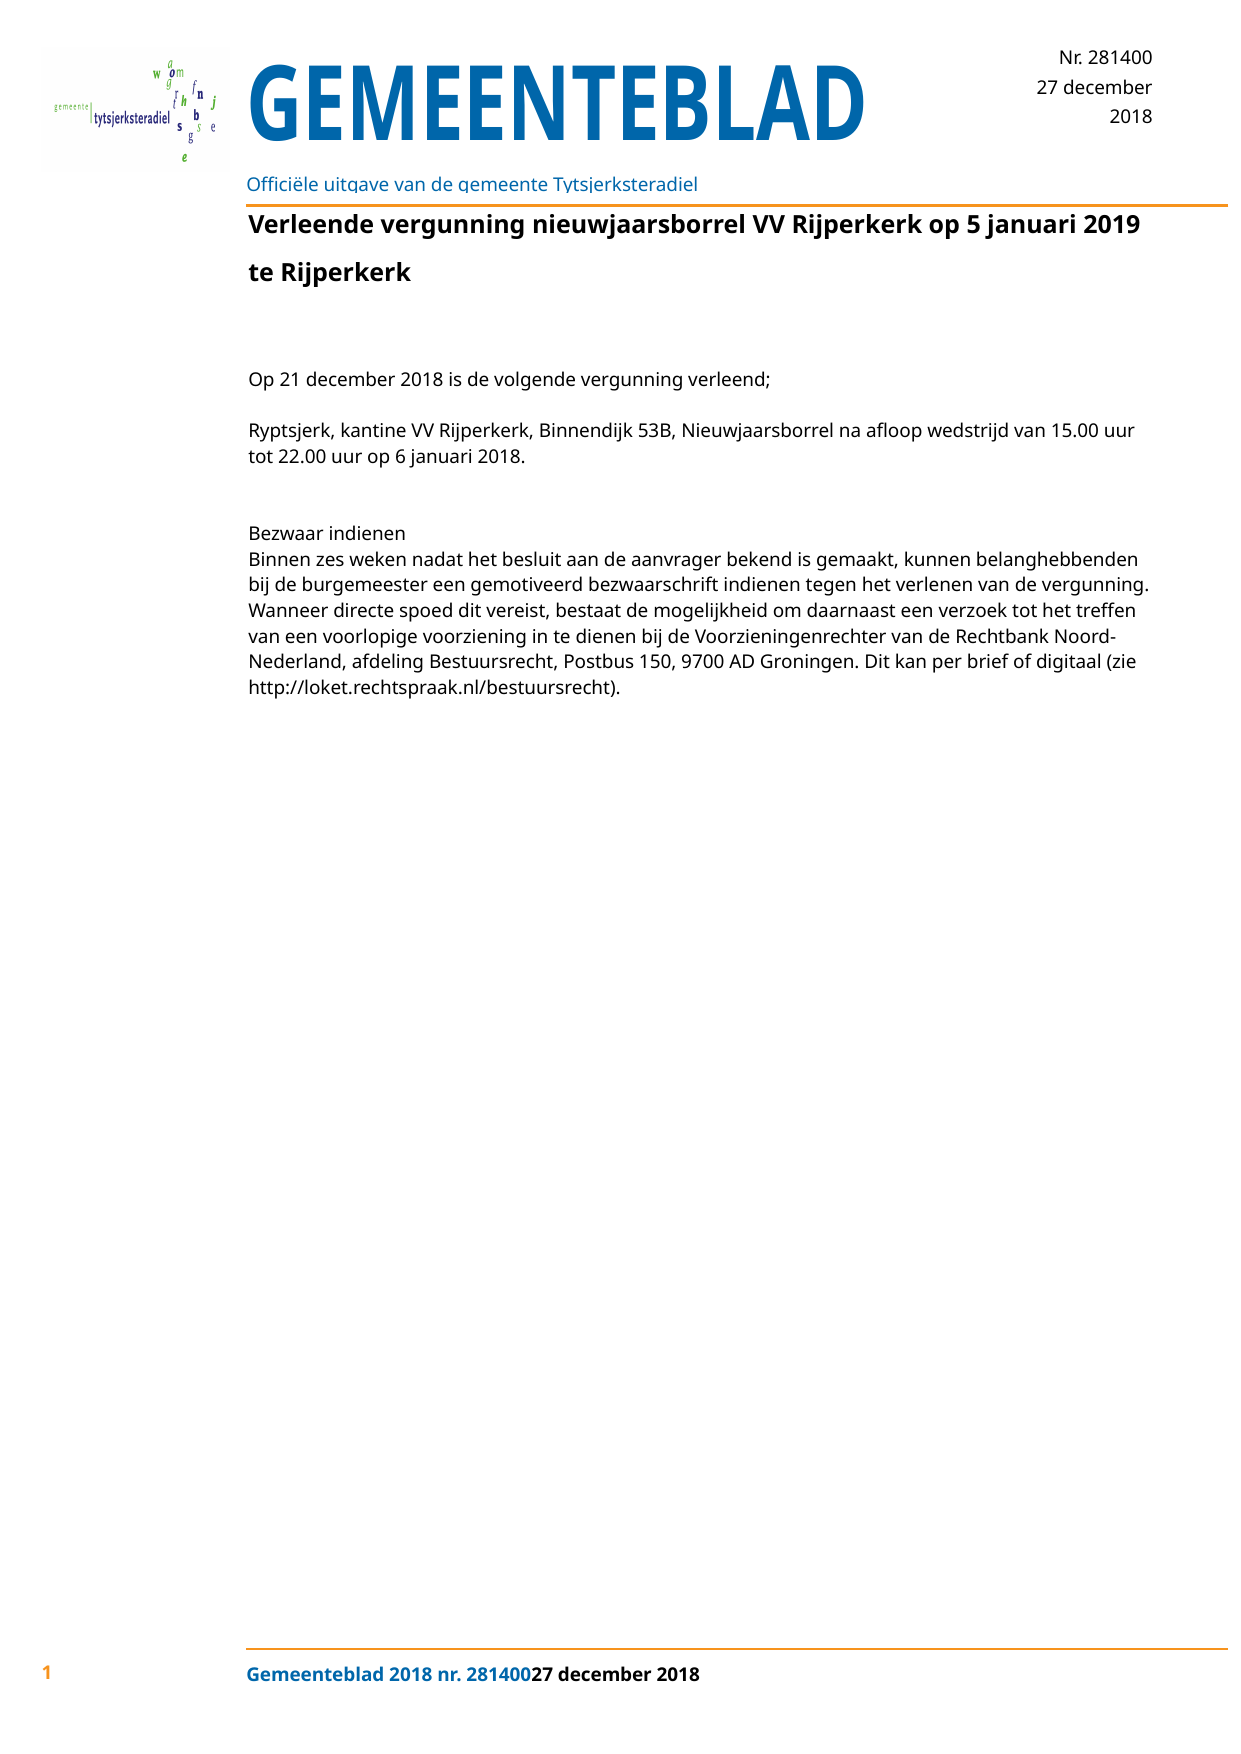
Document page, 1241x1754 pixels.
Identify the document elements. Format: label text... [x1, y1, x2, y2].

text Verleende vergunning nieuwjaarsborrel VV Rijperkerk op 5 januari 2019 te Rijperkerk [248, 207, 1152, 288]
picture [41, 47, 231, 172]
text Bezwaar indienen [248, 520, 1152, 546]
text Ryptsjerk, kantine VV Rijperkerk, Binnendijk 53B, Nieuwjaarsborrel na afloop wedstrijd van 15.00 uur tot 22.00 uur op 6 januari 2018. [248, 417, 1152, 469]
text Op 21 december 2018 is de volgende vergunning verleend; [248, 366, 1152, 391]
text Binnen zes weken nadat het besluit aan de aanvrager bekend is gemaakt, kunnen belanghebbenden bij de burgemeester een gemotiveerd bezwaarschrift indienen tegen het verlenen van de vergunning. Wanneer directe spoed dit vereist, bestaat de mogelijkheid om daarnaast een verzoek tot het treffen van een voorlopige voorziening in te dienen bij de Voorzieningenrechter van de Rechtbank Noord-Nederland, afdeling Bestuursrecht, Postbus 150, 9700 AD Groningen. Dit kan per brief of digitaal (zie http://loket.rechtspraak.nl/bestuursrecht). [248, 546, 1152, 700]
